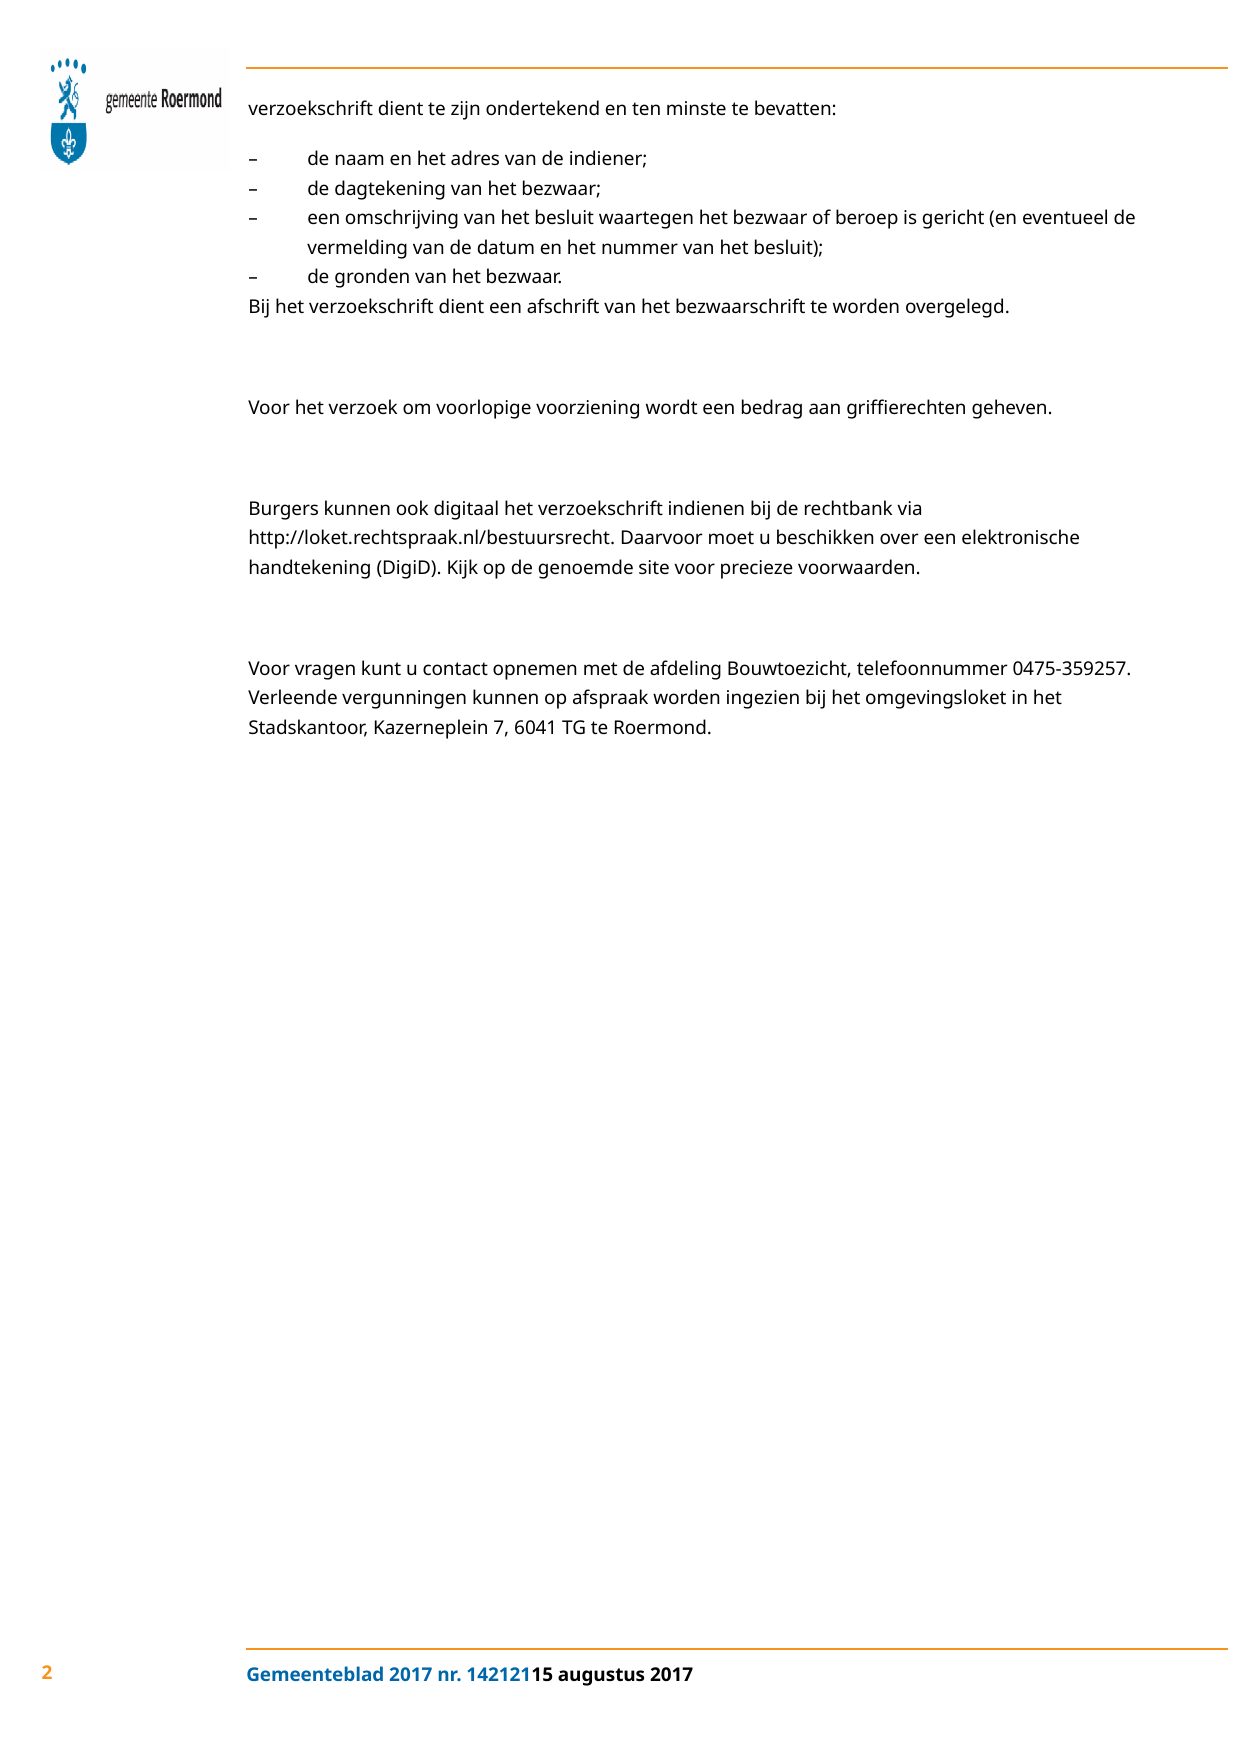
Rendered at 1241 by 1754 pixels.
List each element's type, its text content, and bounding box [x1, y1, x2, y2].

picture [41, 47, 231, 172]
list de naam en het adres van de indiener; [248, 145, 1152, 171]
text Voor vragen kunt u contact opnemen met de afdeling Bouwtoezicht, telefoonnummer 0475-359257. Verleende vergunningen kunnen op afspraak worden ingezien bij het omgevingsloket in het Stadskantoor, Kazerneplein 7, 6041 TG te Roermond. [248, 655, 1152, 740]
list de dagtekening van het bezwaar; [248, 175, 1152, 201]
text Voor het verzoek om voorlopige voorziening wordt een bedrag aan griffierechten geheven. [248, 394, 1152, 420]
list een omschrijving van het besluit waartegen het bezwaar of beroep is gericht (en eventueel de vermelding van de datum en het nummer van het besluit); [248, 204, 1152, 260]
text Bij het verzoekschrift dient een afschrift van het bezwaarschrift te worden overgelegd. [248, 293, 1152, 319]
list de gronden van het bezwaar. [248, 263, 1152, 289]
text verzoekschrift dient te zijn ondertekend en ten minste te bevatten: [248, 95, 1152, 121]
text Burgers kunnen ook digitaal het verzoekschrift indienen bij de rechtbank via http://loket.rechtspraak.nl/bestuursrecht. Daarvoor moet u beschikken over een elektronische handtekening (DigiD). Kijk op de genoemde site voor precieze voorwaarden. [248, 495, 1152, 580]
